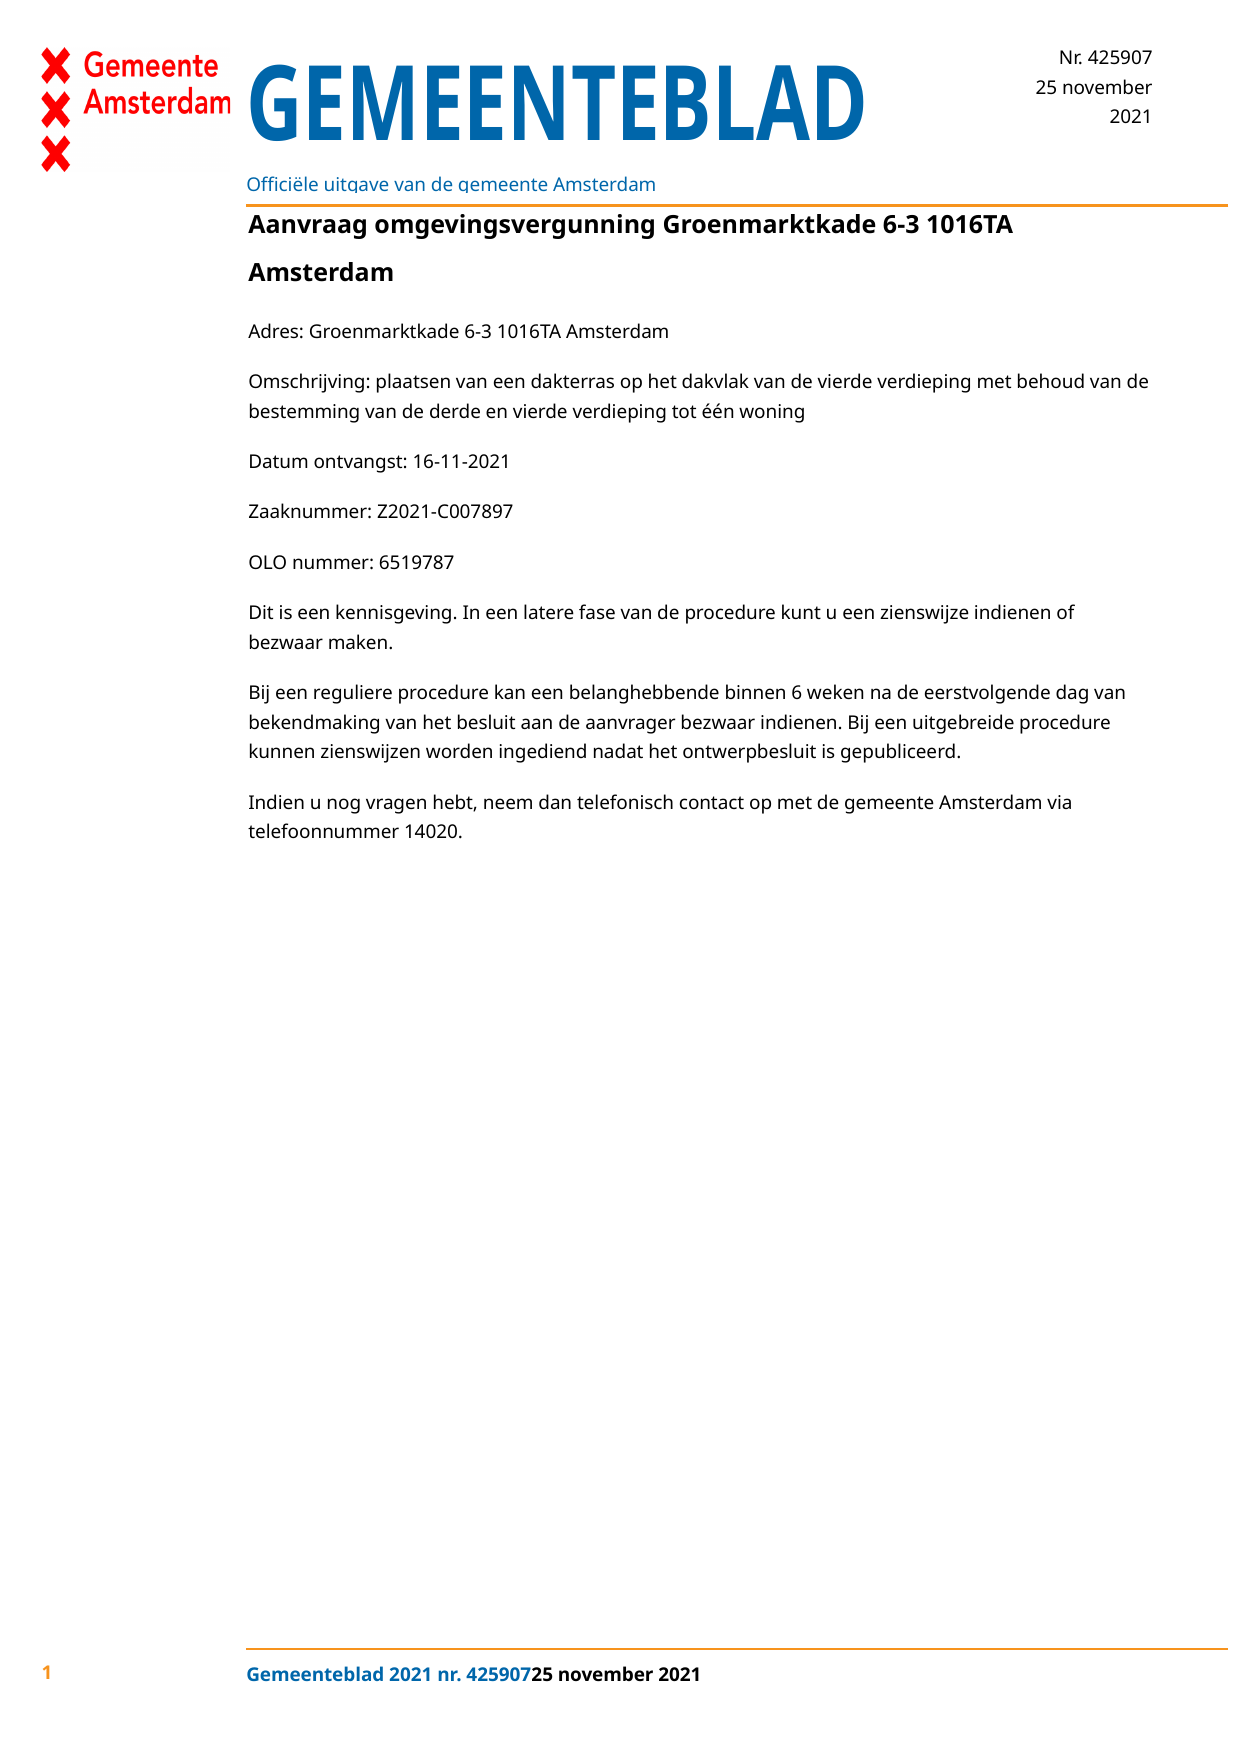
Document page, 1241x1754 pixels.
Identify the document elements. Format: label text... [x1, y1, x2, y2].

text Aanvraag omgevingsvergunning Groenmarktkade 6-3 1016TA Amsterdam [248, 207, 1152, 288]
text Omschrijving: plaatsen van een dakterras op het dakvlak van de vierde verdieping met behoud van de bestemming van de derde en vierde verdieping tot één woning [248, 368, 1152, 424]
text Dit is een kennisgeving. In een latere fase van de procedure kunt u een zienswijze indienen of bezwaar maken. [248, 599, 1152, 655]
text OLO nummer: 6519787 [248, 549, 1152, 575]
text Adres: Groenmarktkade 6-3 1016TA Amsterdam [248, 318, 1152, 344]
text Indien u nog vragen hebt, neem dan telefonisch contact op met de gemeente Amsterdam via telefoonnummer 14020. [248, 789, 1152, 844]
text Datum ontvangst: 16-11-2021 [248, 448, 1152, 474]
text Zaaknummer: Z2021-C007897 [248, 499, 1152, 524]
text Bij een reguliere procedure kan een belanghebbende binnen 6 weken na de eerstvolgende dag van bekendmaking van het besluit aan de aanvrager bezwaar indienen. Bij een uitgebreide procedure kunnen zienswijzen worden ingediend nadat het ontwerpbesluit is gepubliceerd. [248, 679, 1152, 764]
picture [41, 47, 231, 172]
